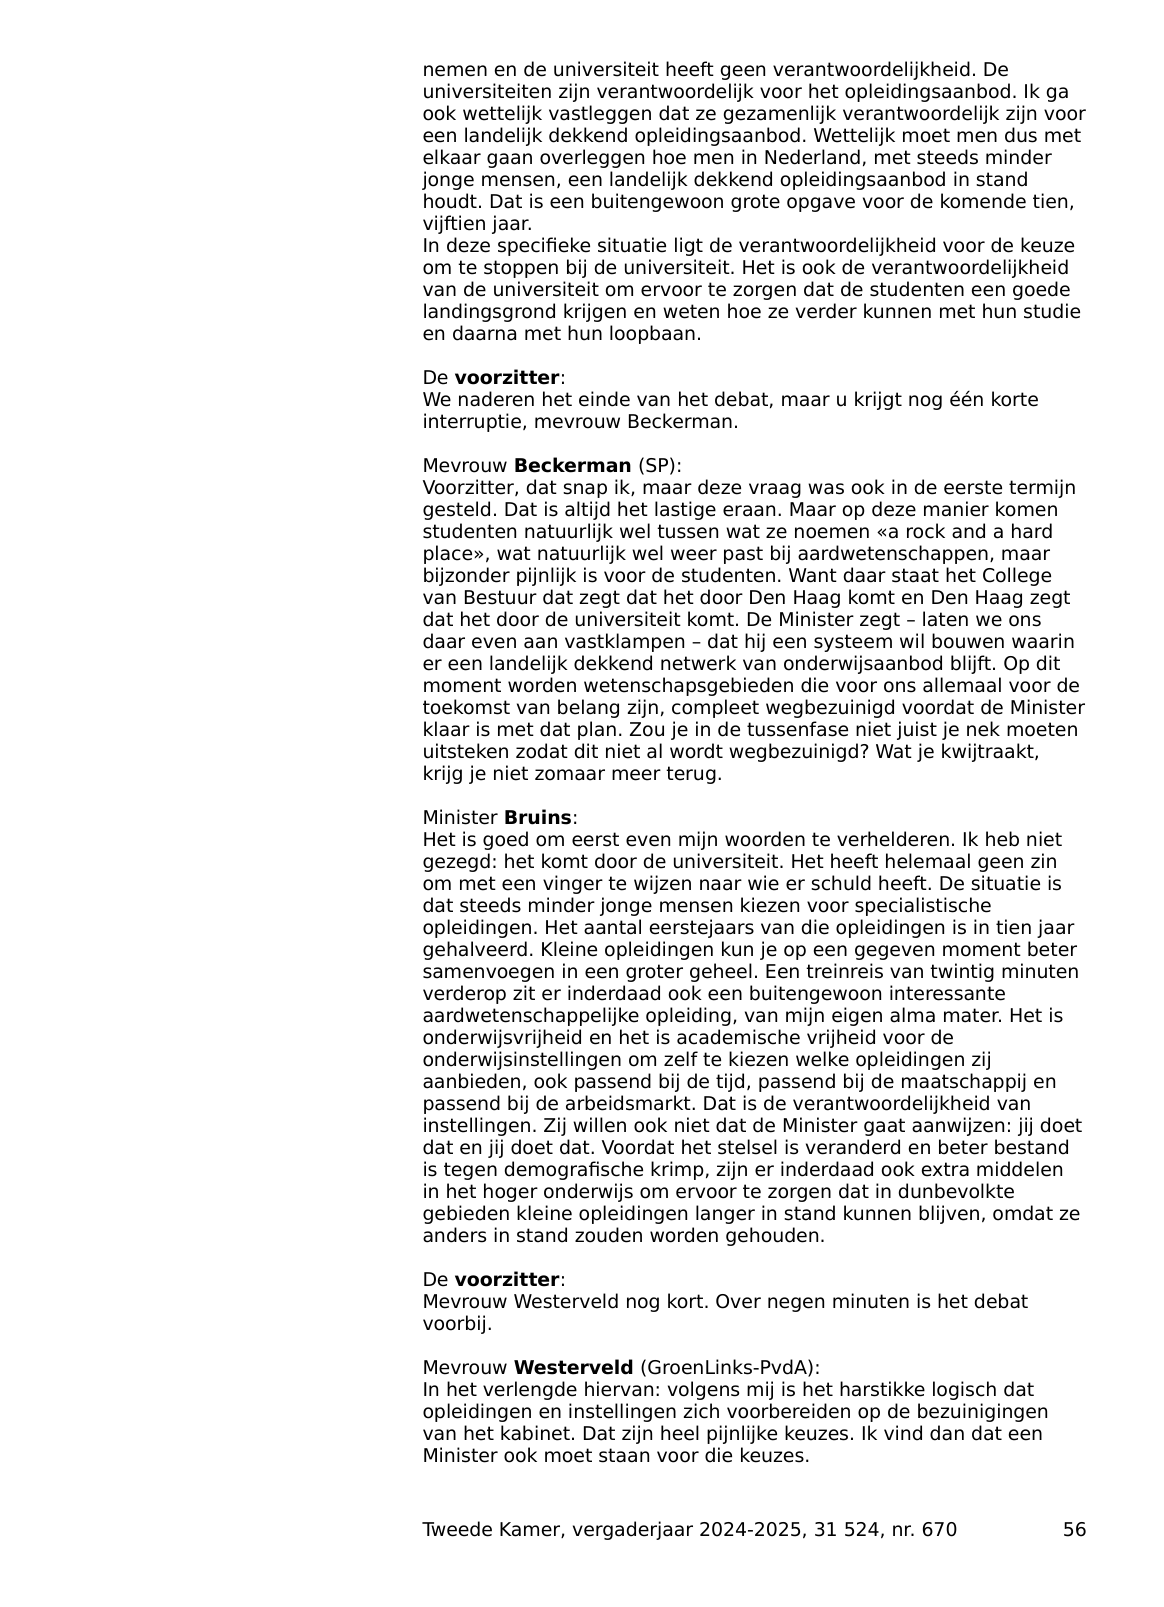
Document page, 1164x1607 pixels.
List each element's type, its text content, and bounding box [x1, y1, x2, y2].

text In deze specifieke situatie ligt de verantwoordelijkheid voor de keuze om te stoppen bij de universiteit. Het is ook de verantwoordelijkheid van de universiteit om ervoor te zorgen dat de studenten een goede landingsgrond krijgen en weten hoe ze verder kunnen met hun studie en daarna met hun loopbaan. [422, 235, 1087, 345]
text De voorzitter: [422, 367, 1087, 389]
text We naderen het einde van het debat, maar u krijgt nog één korte interruptie, mevrouw Beckerman. [422, 389, 1087, 433]
text Mevrouw Westerveld nog kort. Over negen minuten is het debat voorbij. [422, 1291, 1087, 1335]
text Voorzitter, dat snap ik, maar deze vraag was ook in de eerste termijn gesteld. Dat is altijd het lastige eraan. Maar op deze manier komen studenten natuurlijk wel tussen wat ze noemen «a rock and a hard place», wat natuurlijk wel weer past bij aardwetenschappen, maar bijzonder pijnlijk is voor de studenten. Want daar staat het College van Bestuur dat zegt dat het door Den Haag komt en Den Haag zegt dat het door de universiteit komt. De Minister zegt – laten we ons daar even aan vastklampen – dat hij een systeem wil bouwen waarin er een landelijk dekkend netwerk van onderwijsaanbod blijft. Op dit moment worden wetenschapsgebieden die voor ons allemaal voor de toekomst van belang zijn, compleet wegbezuinigd voordat de Minister klaar is met dat plan. Zou je in de tussenfase niet juist je nek moeten uitsteken zodat dit niet al wordt wegbezuinigd? Wat je kwijtraakt, krijg je niet zomaar meer terug. [422, 477, 1087, 785]
text Het is goed om eerst even mijn woorden te verhelderen. Ik heb niet gezegd: het komt door de universiteit. Het heeft helemaal geen zin om met een vinger te wijzen naar wie er schuld heeft. De situatie is dat steeds minder jonge mensen kiezen voor specialistische opleidingen. Het aantal eerstejaars van die opleidingen is in tien jaar gehalveerd. Kleine opleidingen kun je op een gegeven moment beter samenvoegen in een groter geheel. Een treinreis van twintig minuten verderop zit er inderdaad ook een buitengewoon interessante aardwetenschappelijke opleiding, van mijn eigen alma mater. Het is onderwijsvrijheid en het is academische vrijheid voor de onderwijsinstellingen om zelf te kiezen welke opleidingen zij aanbieden, ook passend bij de tijd, passend bij de maatschappij en passend bij de arbeidsmarkt. Dat is de verantwoordelijkheid van instellingen. Zij willen ook niet dat de Minister gaat aanwijzen: jij doet dat en jij doet dat. Voordat het stelsel is veranderd en beter bestand is tegen demografische krimp, zijn er inderdaad ook extra middelen in het hoger onderwijs om ervoor te zorgen dat in dunbevolkte gebieden kleine opleidingen langer in stand kunnen blijven, omdat ze anders in stand zouden worden gehouden. [422, 829, 1087, 1247]
text In het verlengde hiervan: volgens mij is het harstikke logisch dat opleidingen en instellingen zich voorbereiden op de bezuinigingen van het kabinet. Dat zijn heel pijnlijke keuzes. Ik vind dan dat een Minister ook moet staan voor die keuzes. [422, 1379, 1087, 1467]
text Minister Bruins: [422, 807, 1087, 829]
text De voorzitter: [422, 1269, 1087, 1291]
text nemen en de universiteit heeft geen verantwoordelijkheid. De universiteiten zijn verantwoordelijk voor het opleidingsaanbod. Ik ga ook wettelijk vastleggen dat ze gezamenlijk verantwoordelijk zijn voor een landelijk dekkend opleidingsaanbod. Wettelijk moet men dus met elkaar gaan overleggen hoe men in Nederland, met steeds minder jonge mensen, een landelijk dekkend opleidingsaanbod in stand houdt. Dat is een buitengewoon grote opgave voor de komende tien, vijftien jaar. [422, 59, 1087, 235]
text Mevrouw Westerveld (GroenLinks-PvdA): [422, 1357, 1087, 1379]
text Mevrouw Beckerman (SP): [422, 455, 1087, 477]
